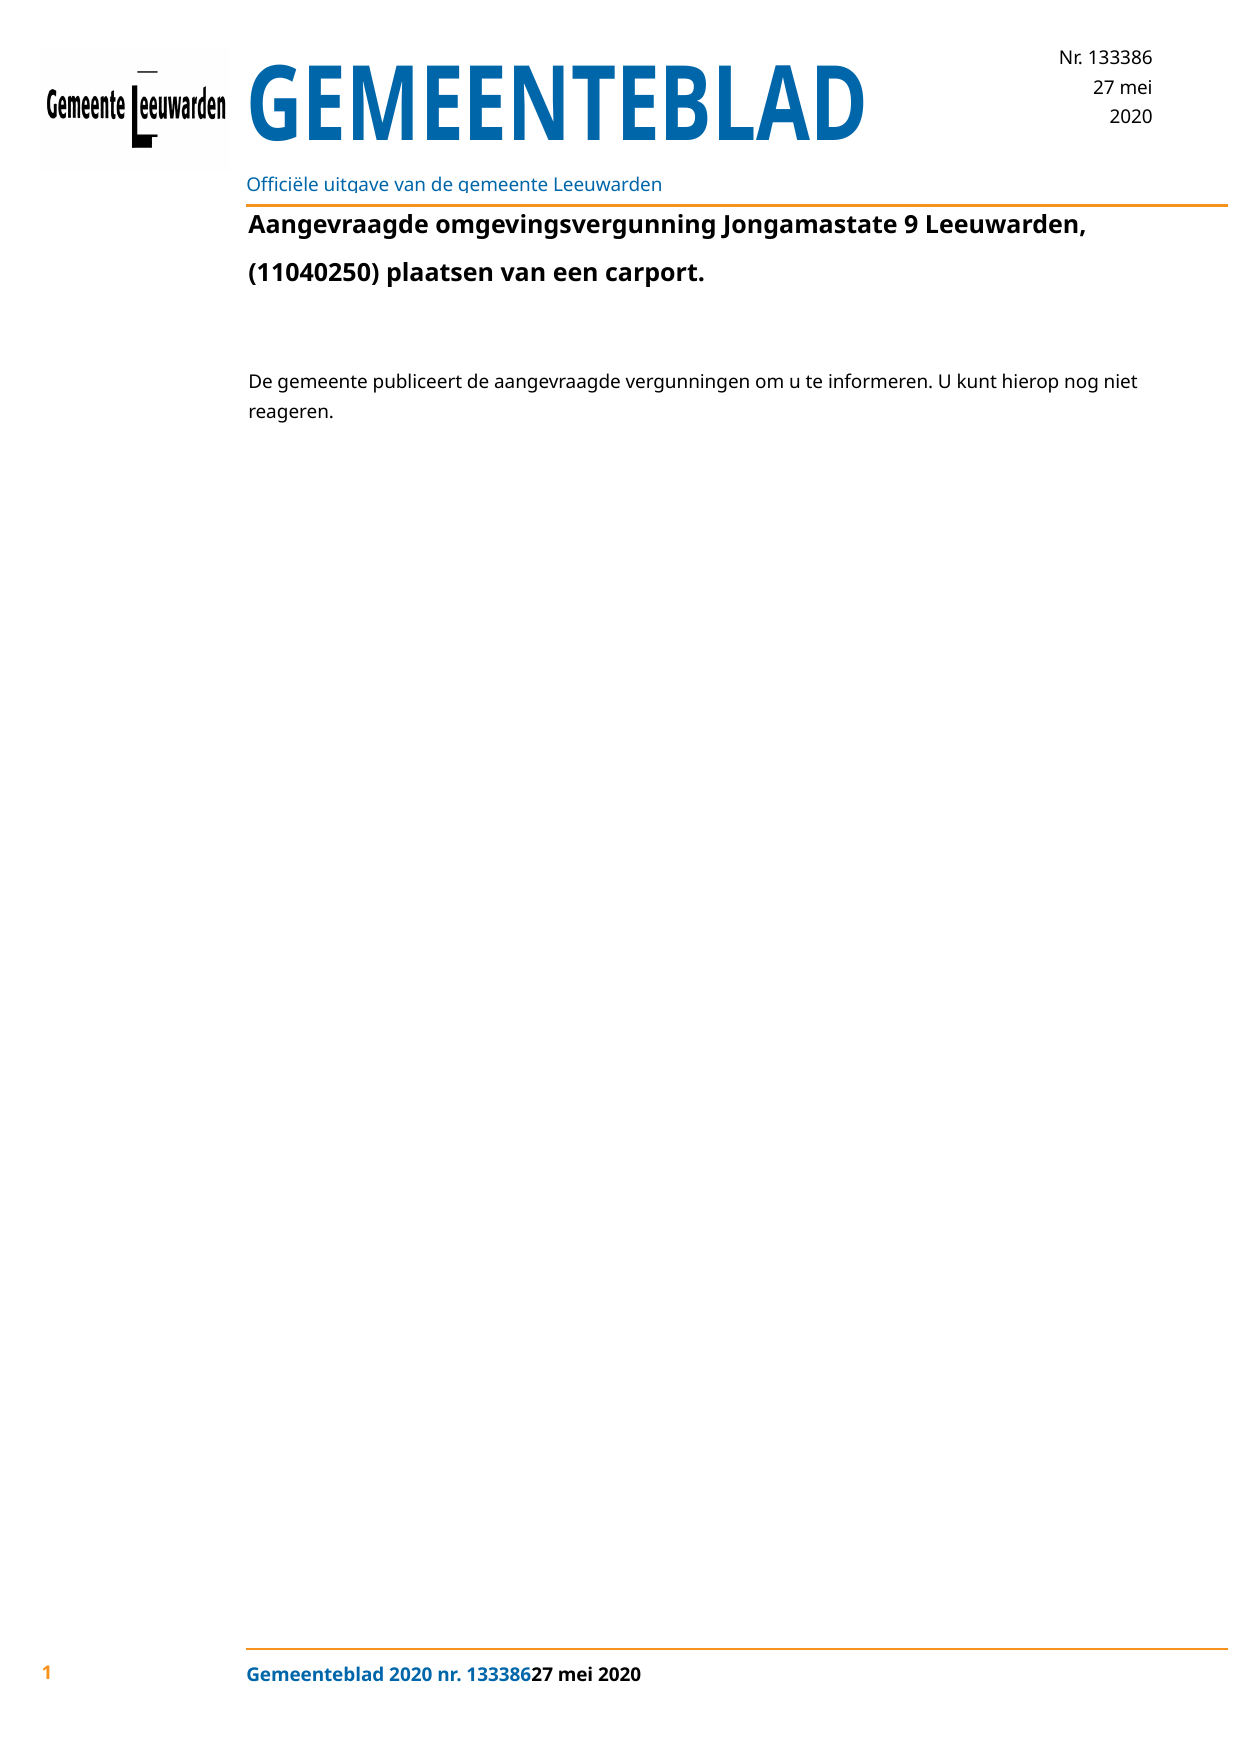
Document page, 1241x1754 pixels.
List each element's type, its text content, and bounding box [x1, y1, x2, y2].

picture [41, 47, 231, 172]
text Aangevraagde omgevingsvergunning Jongamastate 9 Leeuwarden, (11040250) plaatsen van een carport. [248, 207, 1152, 288]
text De gemeente publiceert de aangevraagde vergunningen om u te informeren. U kunt hierop nog niet reageren. [248, 368, 1152, 424]
